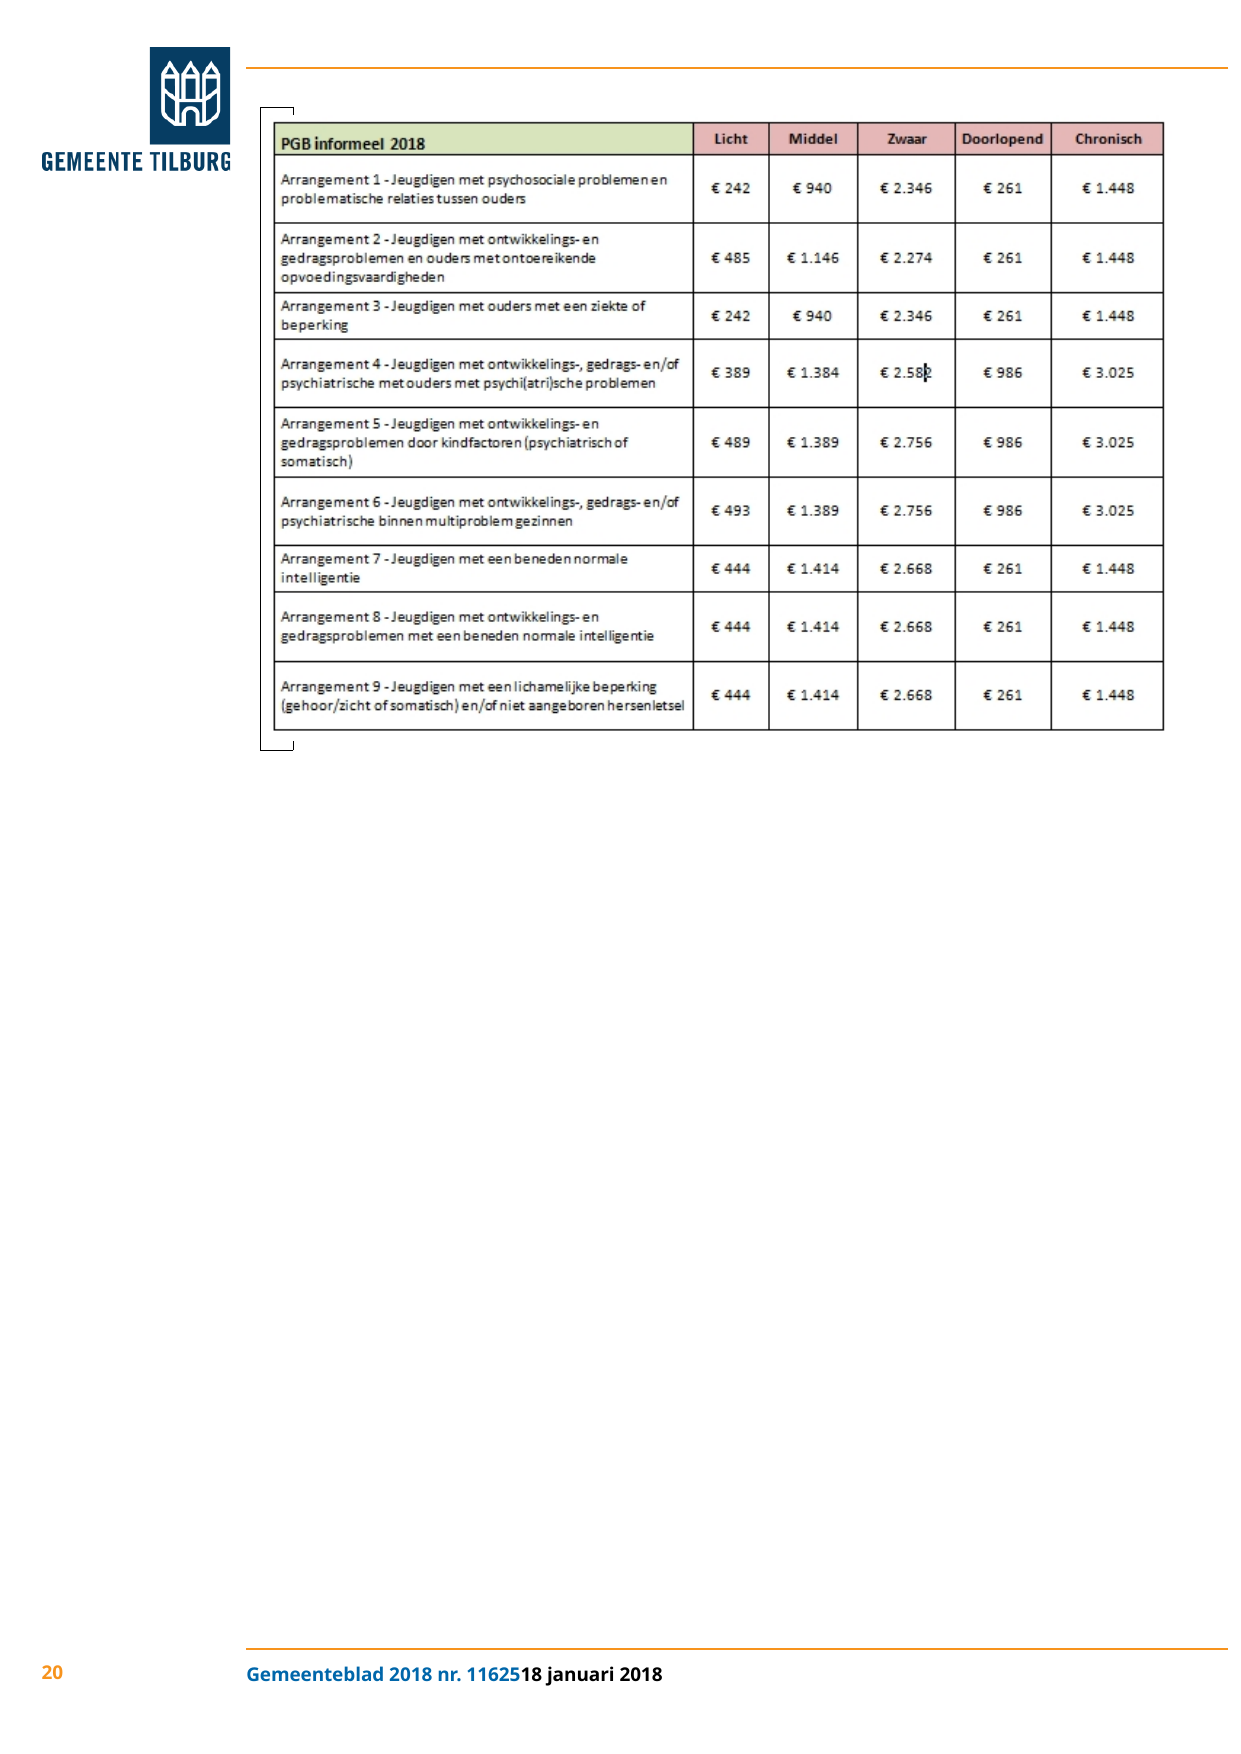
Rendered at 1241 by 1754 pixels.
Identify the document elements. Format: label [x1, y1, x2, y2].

picture [41, 47, 231, 172]
picture [268, 115, 1173, 741]
